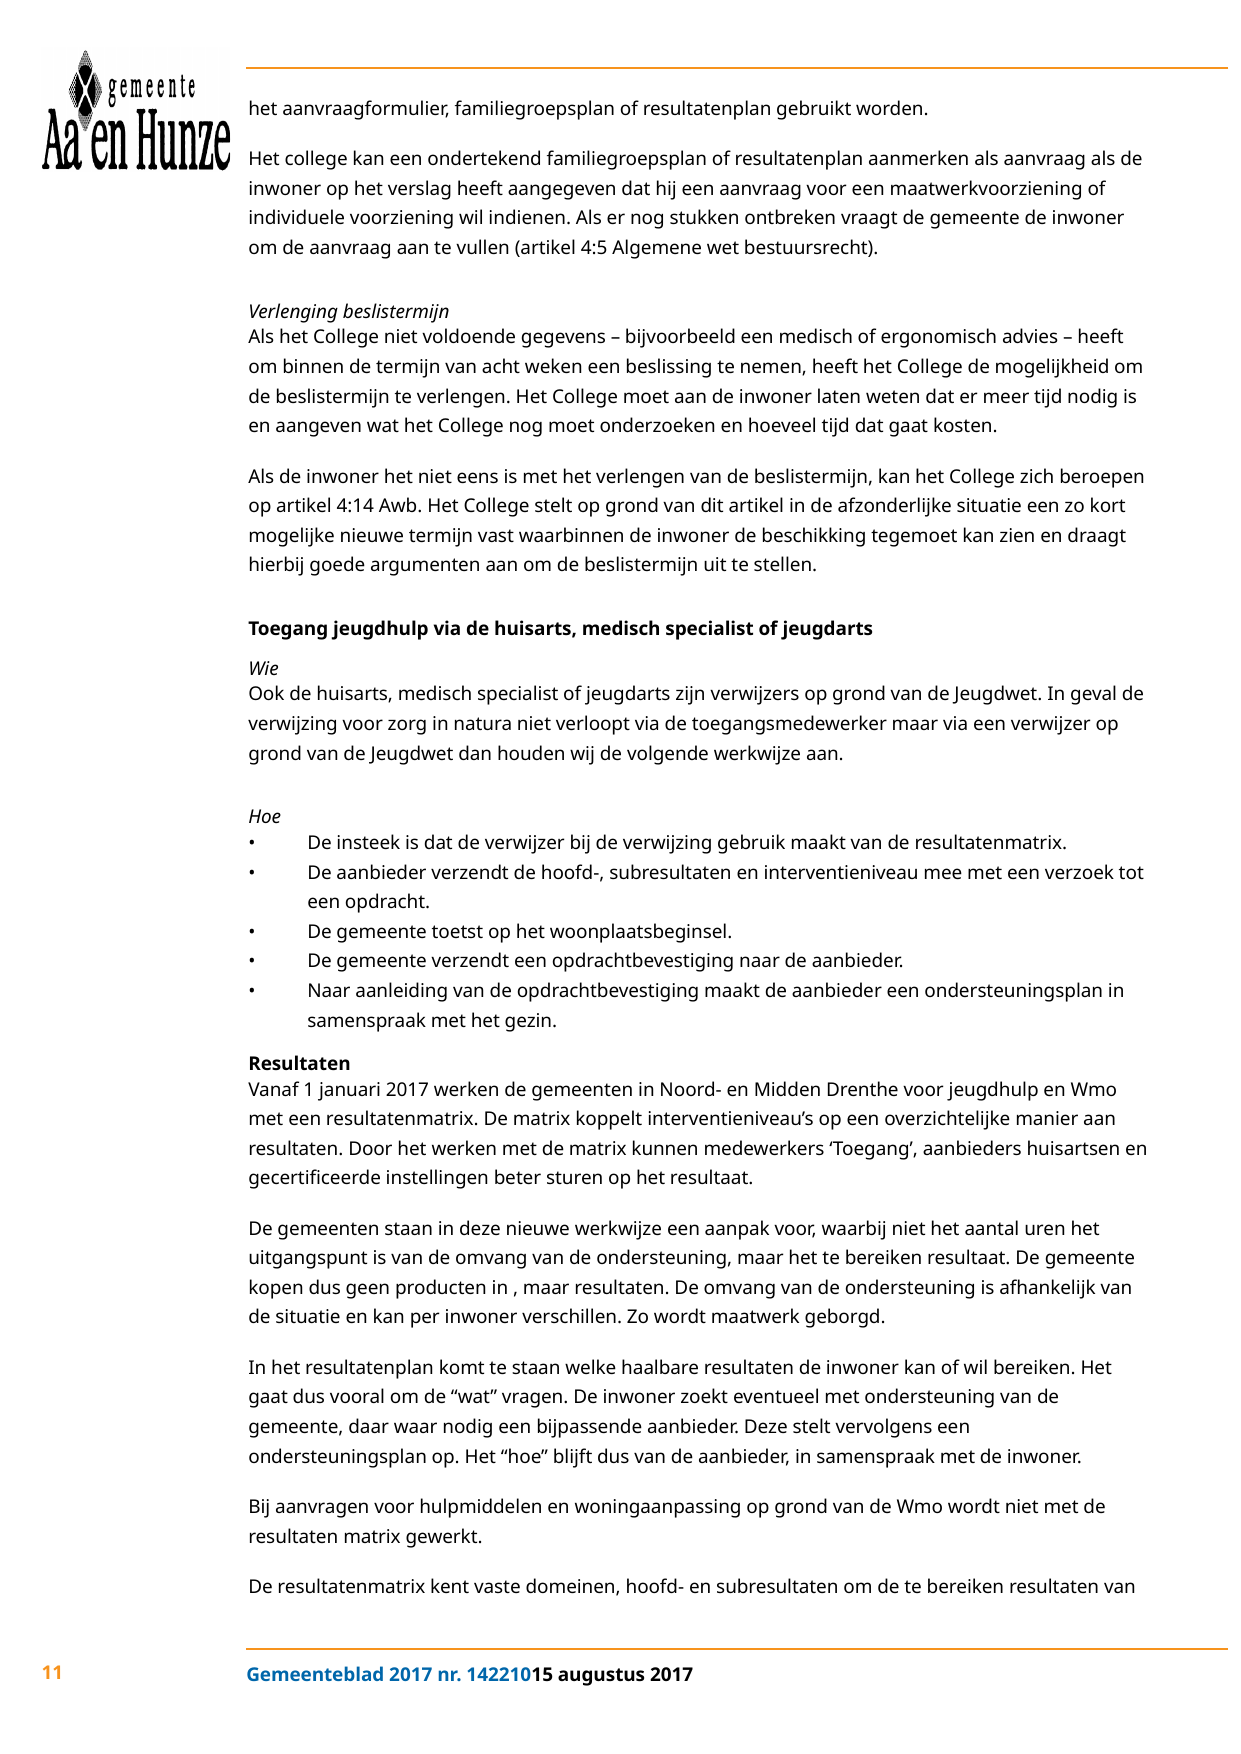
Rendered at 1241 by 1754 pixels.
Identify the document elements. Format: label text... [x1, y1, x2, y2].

text De resultatenmatrix kent vaste domeinen, hoofd- en subresultaten om de te bereiken resultaten van [248, 1573, 1152, 1599]
list De insteek is dat de verwijzer bij de verwijzing gebruik maakt van de resultatenmatrix. [248, 829, 1152, 855]
text In het resultatenplan komt te staan welke haalbare resultaten de inwoner kan of wil bereiken. Het gaat dus vooral om de “wat” vragen. De inwoner zoekt eventueel met ondersteuning van de gemeente, daar waar nodig een bijpassende aanbieder. Deze stelt vervolgens een ondersteuningsplan op. Het “hoe” blijft dus van de aanbieder, in samenspraak met de inwoner. [248, 1354, 1152, 1468]
text Hoe [248, 804, 1152, 829]
list Naar aanleiding van de opdrachtbevestiging maakt de aanbieder een ondersteuningsplan in samenspraak met het gezin. [248, 977, 1152, 1033]
text Verlenging beslistermijn [248, 298, 1152, 324]
text Toegang jeugdhulp via de huisarts, medisch specialist of jeugdarts [248, 616, 1152, 641]
picture [41, 47, 231, 172]
text Het college kan een ondertekend familiegroepsplan of resultatenplan aanmerken als aanvraag als de inwoner op het verslag heeft aangegeven dat hij een aanvraag voor een maatwerkvoorziening of individuele voorziening wil indienen. Als er nog stukken ontbreken vraagt de gemeente de inwoner om de aanvraag aan te vullen (artikel 4:5 Algemene wet bestuursrecht). [248, 145, 1152, 260]
text Resultaten [248, 1050, 1152, 1076]
text Ook de huisarts, medisch specialist of jeugdarts zijn verwijzers op grond van de Jeugdwet. In geval de verwijzing voor zorg in natura niet verloopt via de toegangsmedewerker maar via een verwijzer op grond van de Jeugdwet dan houden wij de volgende werkwijze aan. [248, 681, 1152, 765]
text het aanvraagformulier, familiegroepsplan of resultatenplan gebruikt worden. [248, 95, 1152, 121]
text Als het College niet voldoende gegevens – bijvoorbeeld een medisch of ergonomisch advies – heeft om binnen de termijn van acht weken een beslissing te nemen, heeft het College de mogelijkheid om de beslistermijn te verlengen. Het College moet aan de inwoner laten weten dat er meer tijd nodig is en aangeven wat het College nog moet onderzoeken en hoeveel tijd dat gaat kosten. [248, 324, 1152, 438]
list De aanbieder verzendt de hoofd-, subresultaten en interventieniveau mee met een verzoek tot een opdracht. [248, 859, 1152, 914]
text Bij aanvragen voor hulpmiddelen en woningaanpassing op grond van de Wmo wordt niet met de resultaten matrix gewerkt. [248, 1493, 1152, 1548]
text De gemeenten staan in deze nieuwe werkwijze een aanpak voor, waarbij niet het aantal uren het uitgangspunt is van de omvang van de ondersteuning, maar het te bereiken resultaat. De gemeente kopen dus geen producten in , maar resultaten. De omvang van de ondersteuning is afhankelijk van de situatie en kan per inwoner verschillen. Zo wordt maatwerk geborgd. [248, 1215, 1152, 1329]
list De gemeente verzendt een opdrachtbevestiging naar de aanbieder. [248, 948, 1152, 973]
text Als de inwoner het niet eens is met het verlengen van de beslistermijn, kan het College zich beroepen op artikel 4:14 Awb. Het College stelt op grond van dit artikel in de afzonderlijke situatie een zo kort mogelijke nieuwe termijn vast waarbinnen de inwoner de beschikking tegemoet kan zien en draagt hierbij goede argumenten aan om de beslistermijn uit te stellen. [248, 463, 1152, 577]
list De gemeente toetst op het woonplaatsbeginsel. [248, 918, 1152, 944]
text Vanaf 1 januari 2017 werken de gemeenten in Noord- en Midden Drenthe voor jeugdhulp en Wmo met een resultatenmatrix. De matrix koppelt interventieniveau’s op een overzichtelijke manier aan resultaten. Door het werken met de matrix kunnen medewerkers ‘Toegang’, aanbieders huisartsen en gecertificeerde instellingen beter sturen op het resultaat. [248, 1076, 1152, 1190]
text Wie [248, 655, 1152, 681]
